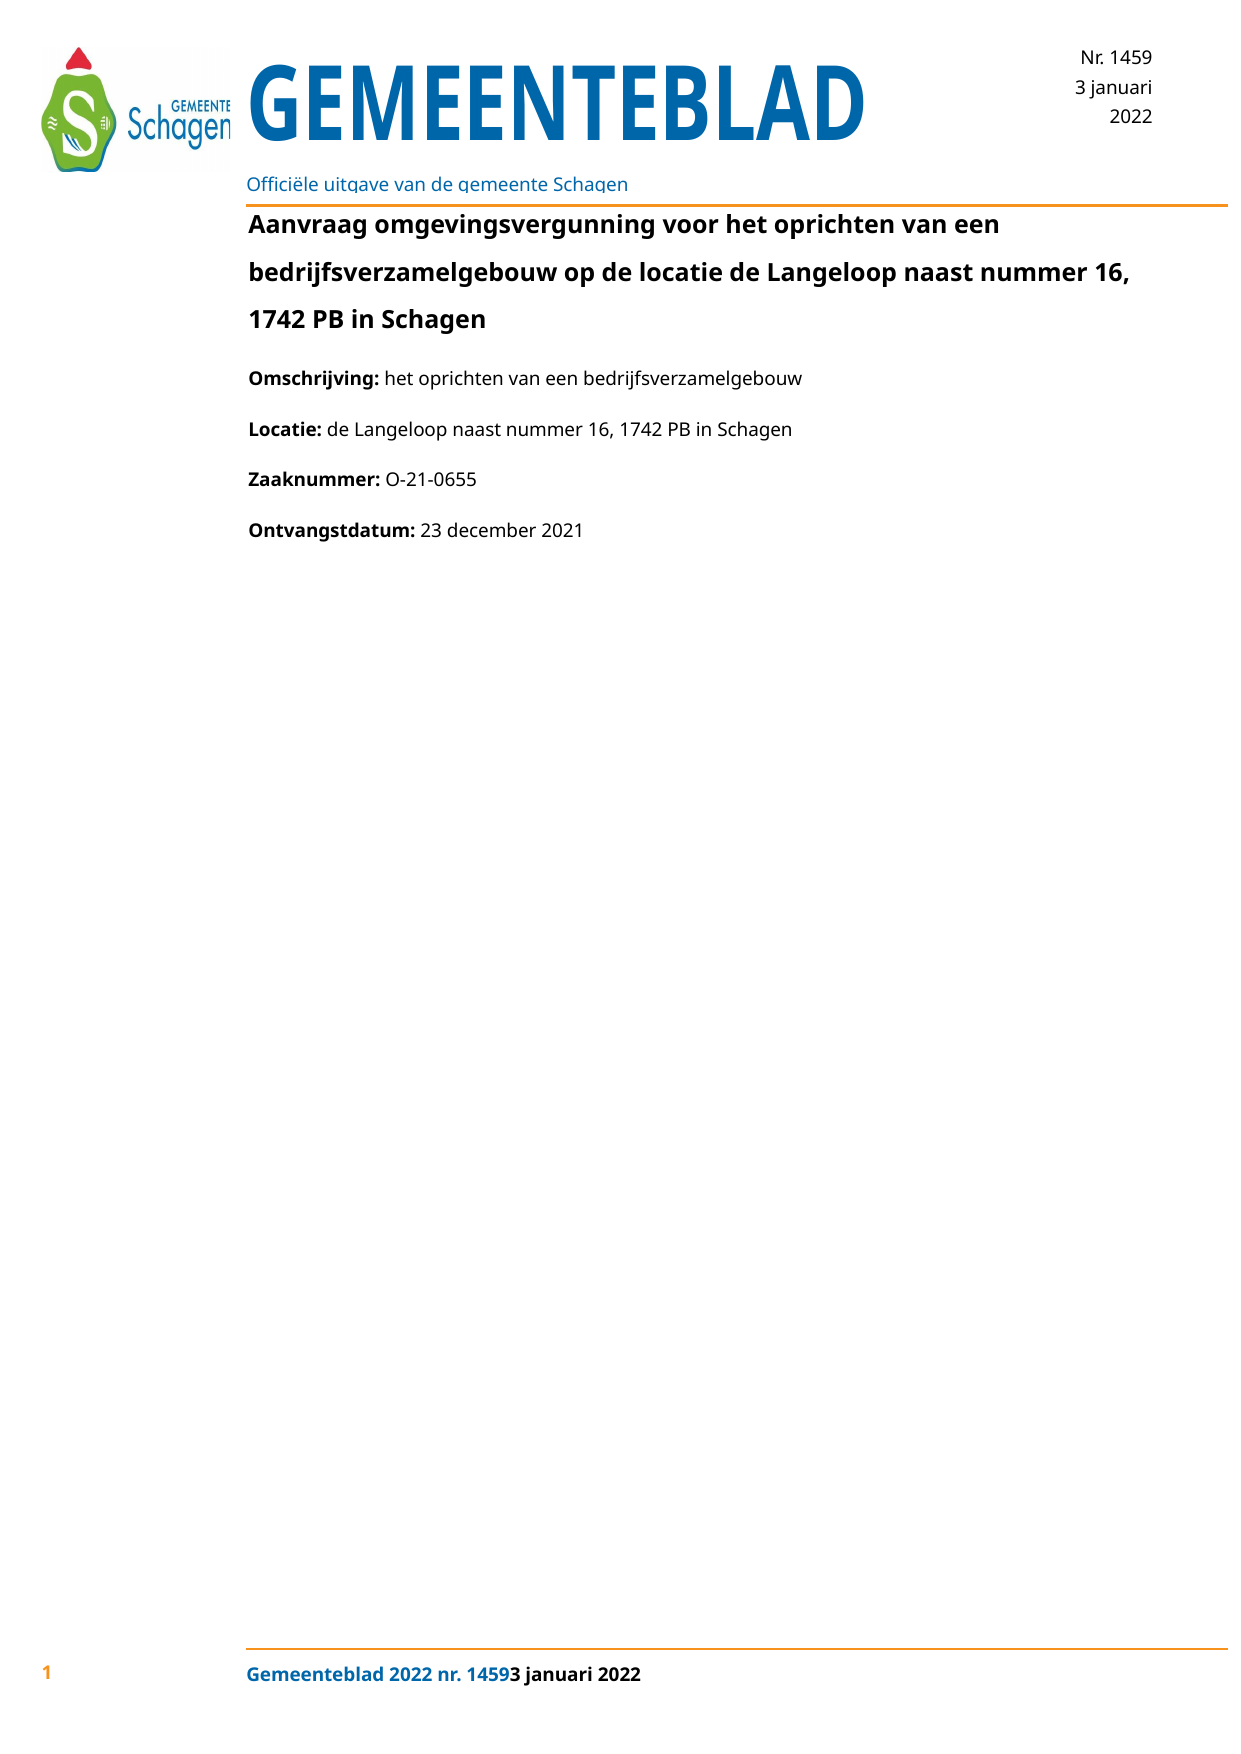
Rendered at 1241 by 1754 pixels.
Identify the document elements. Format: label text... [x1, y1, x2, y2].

text Ontvangstdatum: 23 december 2021 [248, 517, 1152, 542]
text Zaaknummer: O-21-0655 [248, 466, 1152, 492]
text Omschrijving: het oprichten van een bedrijfsverzamelgebouw [248, 366, 1152, 391]
text Aanvraag omgevingsvergunning voor het oprichten van een bedrijfsverzamelgebouw op de locatie de Langeloop naast nummer 16, 1742 PB in Schagen [248, 207, 1152, 336]
picture [41, 47, 231, 172]
text Locatie: de Langeloop naast nummer 16, 1742 PB in Schagen [248, 416, 1152, 442]
